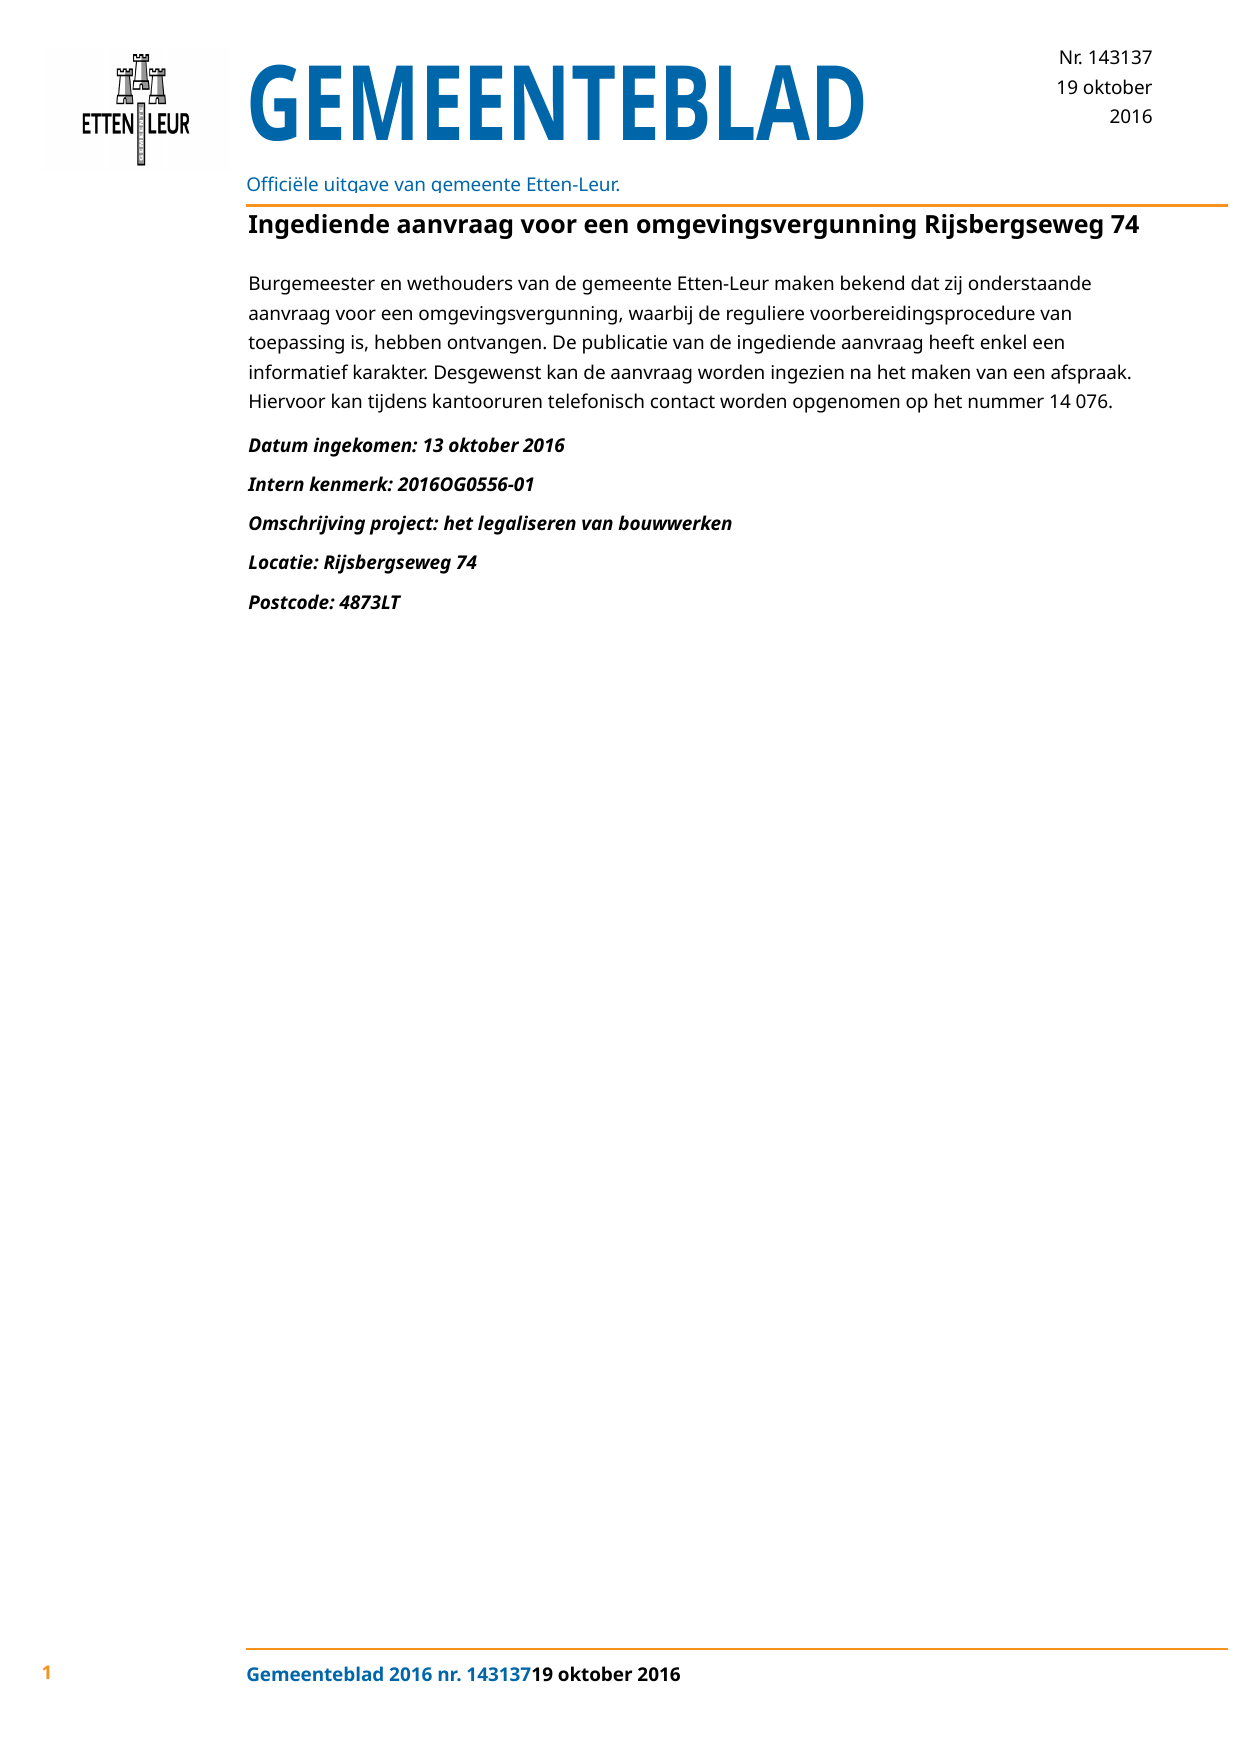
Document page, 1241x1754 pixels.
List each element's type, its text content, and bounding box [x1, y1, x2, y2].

text Intern kenmerk: 2016OG0556-01 [248, 471, 1152, 497]
picture [41, 47, 231, 172]
text Omschrijving project: het legaliseren van bouwwerken [248, 510, 1152, 536]
text Locatie: Rijsbergseweg 74 [248, 549, 1152, 575]
text Ingediende aanvraag voor een omgevingsvergunning Rijsbergseweg 74 [248, 207, 1152, 241]
text Datum ingekomen: 13 oktober 2016 [248, 432, 1152, 457]
text Postcode: 4873LT [248, 589, 1152, 614]
text Burgemeester en wethouders van de gemeente Etten-Leur maken bekend dat zij onderstaande aanvraag voor een omgevingsvergunning, waarbij de reguliere voorbereidingsprocedure van toepassing is, hebben ontvangen. De publicatie van de ingediende aanvraag heeft enkel een informatief karakter. Desgewenst kan de aanvraag worden ingezien na het maken van een afspraak. Hiervoor kan tijdens kantooruren telefonisch contact worden opgenomen op het nummer 14 076. [248, 270, 1152, 414]
